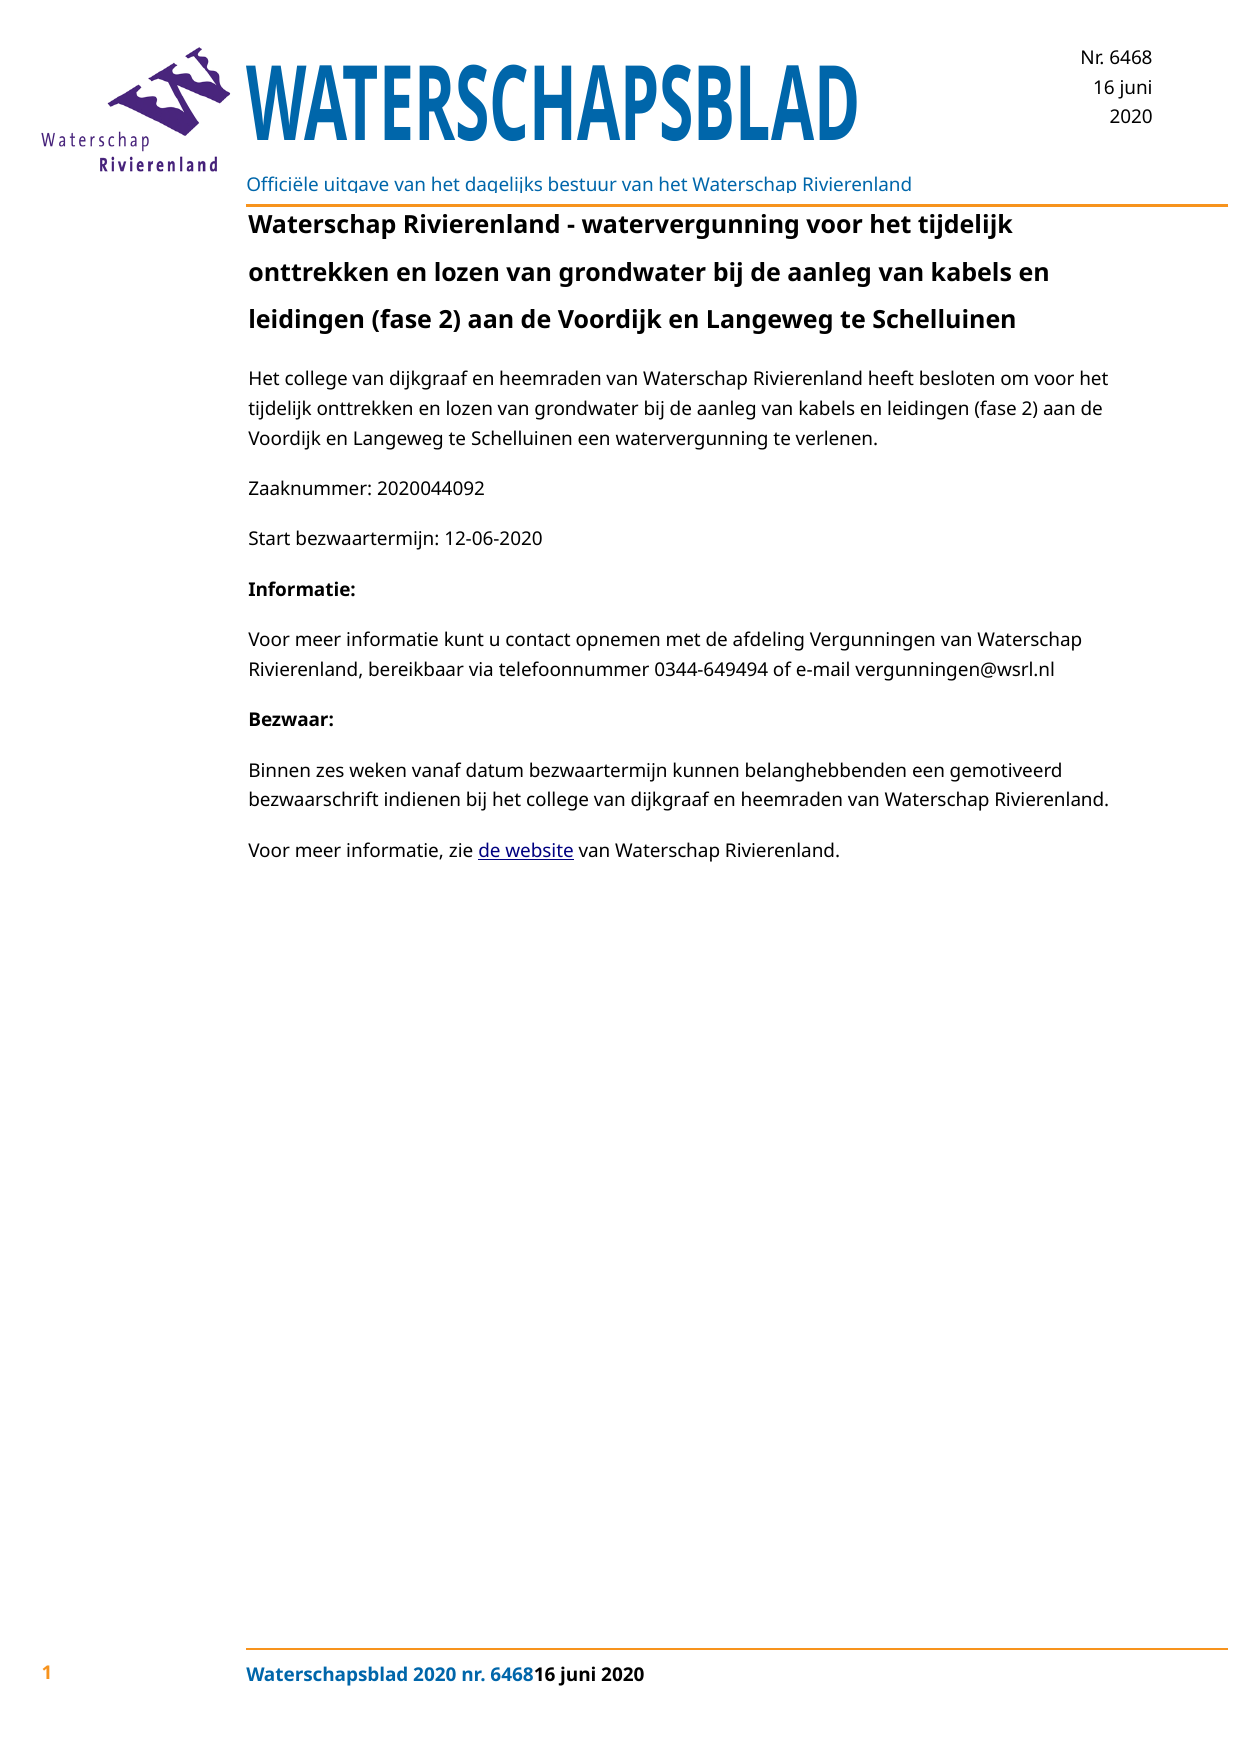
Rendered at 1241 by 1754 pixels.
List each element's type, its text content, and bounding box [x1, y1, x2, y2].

text Bezwaar: [248, 706, 1152, 732]
text Zaaknummer: 2020044092 [248, 475, 1152, 501]
text Voor meer informatie, zie de website van Waterschap Rivierenland. [248, 837, 1152, 862]
text Voor meer informatie kunt u contact opnemen met de afdeling Vergunningen van Waterschap Rivierenland, bereikbaar via telefoonnummer 0344-649494 of e-mail vergunningen@wsrl.nl [248, 626, 1152, 682]
text Start bezwaartermijn: 12-06-2020 [248, 526, 1152, 551]
text Informatie: [248, 576, 1152, 602]
picture [41, 47, 231, 172]
text Waterschap Rivierenland - watervergunning voor het tijdelijk onttrekken en lozen van grondwater bij de aanleg van kabels en leidingen (fase 2) aan de Voordijk en Langeweg te Schelluinen [248, 207, 1152, 336]
text Binnen zes weken vanaf datum bezwaartermijn kunnen belanghebbenden een gemotiveerd bezwaarschrift indienen bij het college van dijkgraaf en heemraden van Waterschap Rivierenland. [248, 757, 1152, 812]
text Het college van dijkgraaf en heemraden van Waterschap Rivierenland heeft besloten om voor het tijdelijk onttrekken en lozen van grondwater bij de aanleg van kabels en leidingen (fase 2) aan de Voordijk en Langeweg te Schelluinen een watervergunning te verlenen. [248, 366, 1152, 450]
